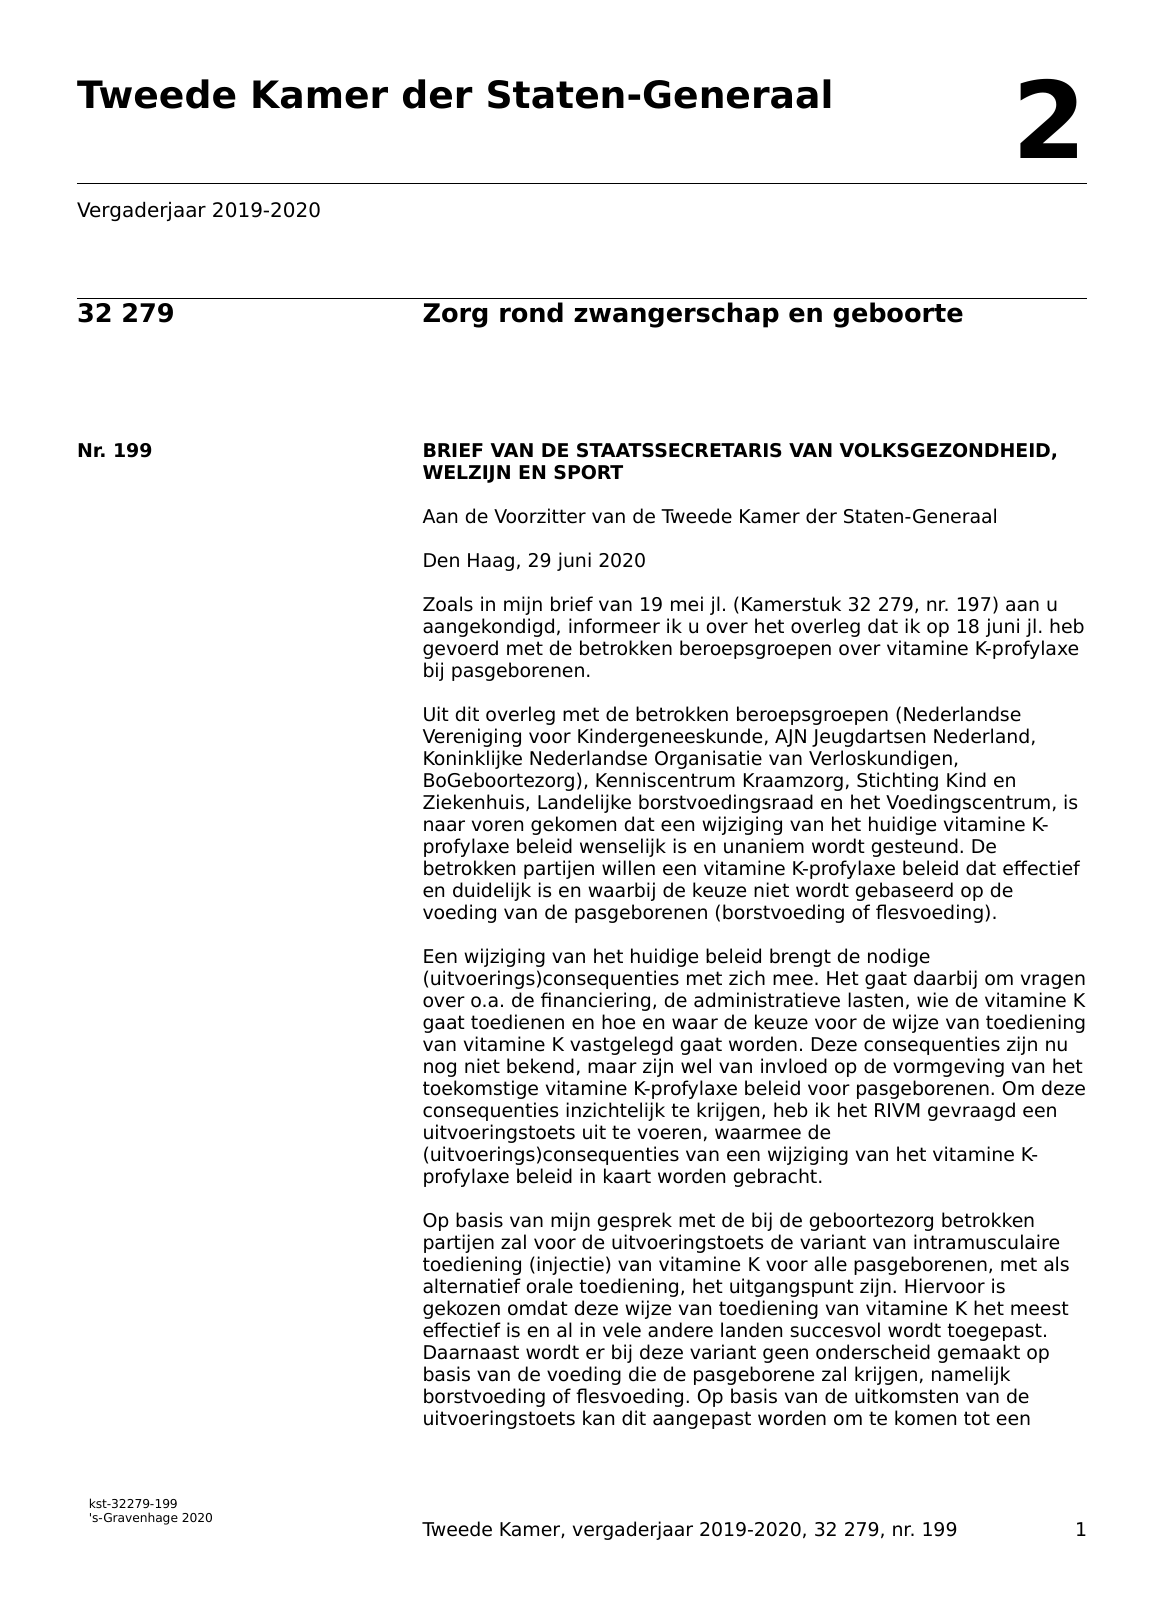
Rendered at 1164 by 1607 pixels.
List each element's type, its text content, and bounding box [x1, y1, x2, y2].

table_header 2 [886, 59, 1087, 183]
text Den Haag, 29 juni 2020 [422, 550, 1087, 572]
text Uit dit overleg met de betrokken beroepsgroepen (Nederlandse Vereniging voor Kindergeneeskunde, AJN Jeugdartsen Nederland, Koninklijke Nederlandse Organisatie van Verloskundigen, BoGeboortezorg), Kenniscentrum Kraamzorg, Stichting Kind en Ziekenhuis, Landelijke borstvoedingsraad en het Voedingscentrum, is naar voren gekomen dat een wijziging van het huidige vitamine K-profylaxe beleid wenselijk is en unaniem wordt gesteund. De betrokken partijen willen een vitamine K-profylaxe beleid dat effectief en duidelijk is en waarbij de keuze niet wordt gebaseerd op de voeding van de pasgeborenen (borstvoeding of flesvoeding). [422, 704, 1087, 924]
table_header Tweede Kamer der Staten-Generaal [77, 59, 886, 183]
subtitle Nr. 199 BRIEF VAN DE STAATSSECRETARIS VAN VOLKSGEZONDHEID, WELZIJN EN SPORT [77, 440, 1087, 484]
text Aan de Voorzitter van de Tweede Kamer der Staten-Generaal [422, 506, 1087, 528]
text Zoals in mijn brief van 19 mei jl. (Kamerstuk 32 279, nr. 197) aan u aangekondigd, informeer ik u over het overleg dat ik op 18 juni jl. heb gevoerd met de betrokken beroepsgroepen over vitamine K-profylaxe bij pasgeborenen. [422, 594, 1087, 682]
text Een wijziging van het huidige beleid brengt de nodige (uitvoerings)consequenties met zich mee. Het gaat daarbij om vragen over o.a. de financiering, de administratieve lasten, wie de vitamine K gaat toedienen en hoe en waar de keuze voor de wijze van toediening van vitamine K vastgelegd gaat worden. Deze consequenties zijn nu nog niet bekend, maar zijn wel van invloed op de vormgeving van het toekomstige vitamine K-profylaxe beleid voor pasgeborenen. Om deze consequenties inzichtelijk te krijgen, heb ik het RIVM gevraagd een uitvoeringstoets uit te voeren, waarmee de (uitvoerings)consequenties van een wijziging van het vitamine K-profylaxe beleid in kaart worden gebracht. [422, 946, 1087, 1188]
text kst-32279-199 [88, 1497, 323, 1511]
subtitle 32 279 Zorg rond zwangerschap en geboorte [77, 299, 1087, 329]
table_cell Vergaderjaar 2019-2020 [77, 184, 1087, 298]
text Op basis van mijn gesprek met de bij de geboortezorg betrokken partijen zal voor de uitvoeringstoets de variant van intramusculaire toediening (injectie) van vitamine K voor alle pasgeborenen, met als alternatief orale toediening, het uitgangspunt zijn. Hiervoor is gekozen omdat deze wijze van toediening van vitamine K het meest effectief is en al in vele andere landen succesvol wordt toegepast. Daarnaast wordt er bij deze variant geen onderscheid gemaakt op basis van de voeding die de pasgeborene zal krijgen, namelijk borstvoeding of flesvoeding. Op basis van de uitkomsten van de uitvoeringstoets kan dit aangepast worden om te komen tot een [422, 1210, 1087, 1430]
text 's-Gravenhage 2020 [88, 1511, 323, 1525]
